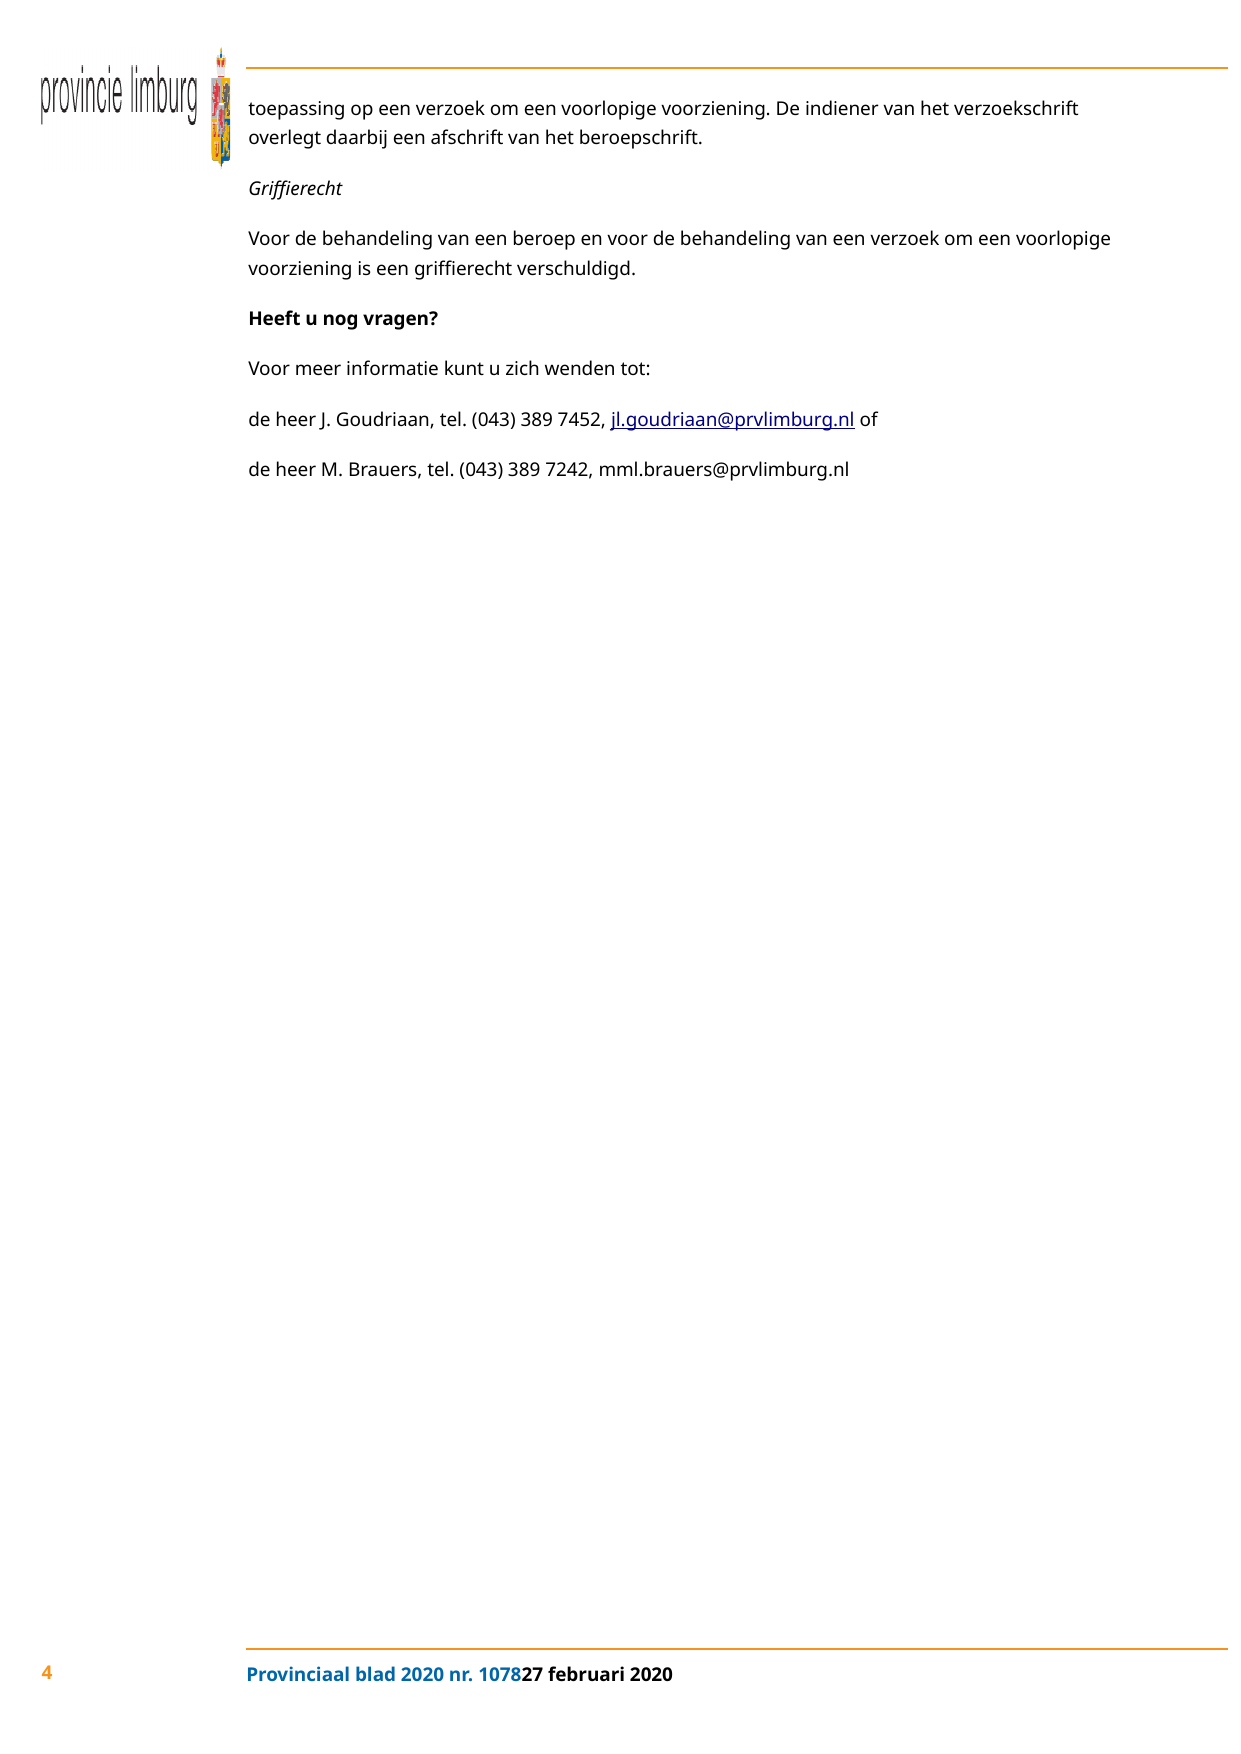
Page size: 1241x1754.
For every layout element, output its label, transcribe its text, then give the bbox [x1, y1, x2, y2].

text toepassing op een verzoek om een voorlopige voorziening. De indiener van het verzoekschrift overlegt daarbij een afschrift van het beroepschrift. [248, 95, 1152, 150]
text de heer M. Brauers, tel. (043) 389 7242, mml.brauers@prvlimburg.nl [248, 456, 1152, 482]
text Voor de behandeling van een beroep en voor de behandeling van een verzoek om een voorlopige voorziening is een griffierecht verschuldigd. [248, 225, 1152, 281]
text de heer J. Goudriaan, tel. (043) 389 7452, jl.goudriaan@prvlimburg.nl of [248, 406, 1152, 432]
text Voor meer informatie kunt u zich wenden tot: [248, 356, 1152, 381]
picture [41, 47, 231, 172]
text Griffierecht [248, 175, 1152, 201]
text Heeft u nog vragen? [248, 305, 1152, 331]
